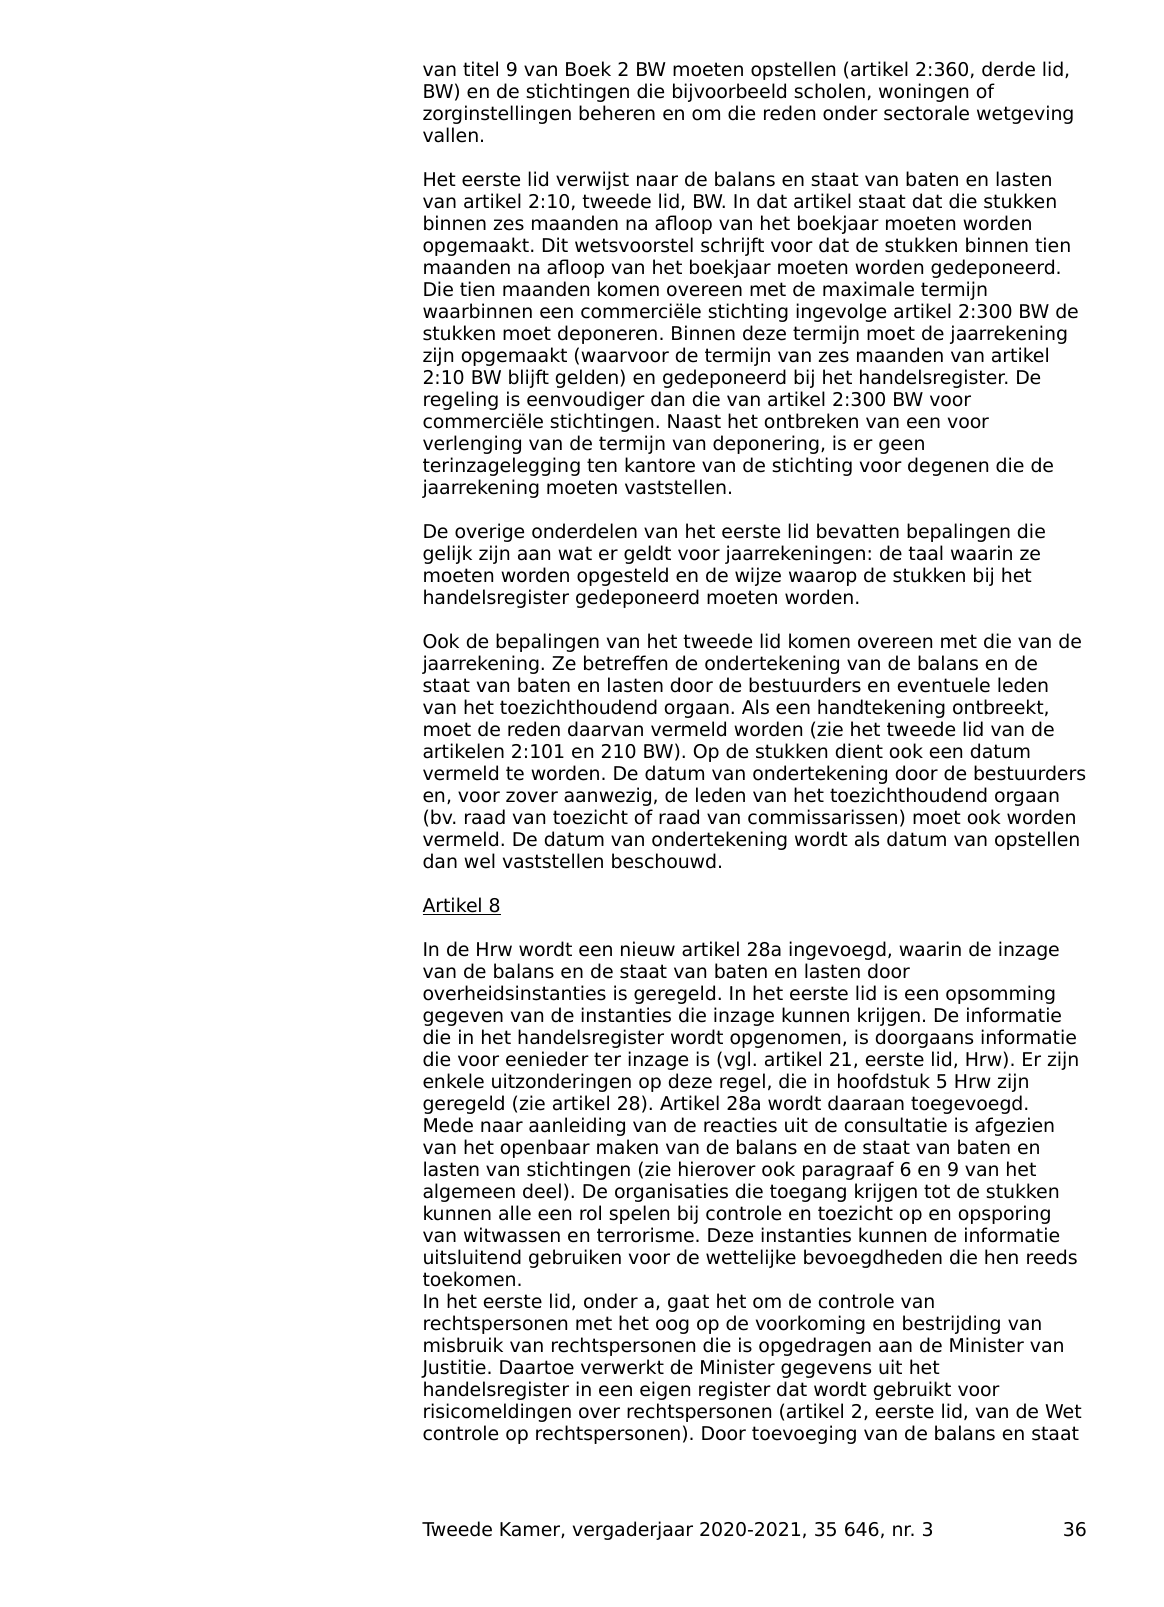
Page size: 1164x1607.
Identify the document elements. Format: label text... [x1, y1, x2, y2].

text De overige onderdelen van het eerste lid bevatten bepalingen die gelijk zijn aan wat er geldt voor jaarrekeningen: de taal waarin ze moeten worden opgesteld en de wijze waarop de stukken bij het handelsregister gedeponeerd moeten worden. [422, 521, 1087, 609]
subtitle Artikel 8 [422, 895, 1087, 917]
text Ook de bepalingen van het tweede lid komen overeen met die van de jaarrekening. Ze betreffen de ondertekening van de balans en de staat van baten en lasten door de bestuurders en eventuele leden van het toezichthoudend orgaan. Als een handtekening ontbreekt, moet de reden daarvan vermeld worden (zie het tweede lid van de artikelen 2:101 en 210 BW). Op de stukken dient ook een datum vermeld te worden. De datum van ondertekening door de bestuurders en, voor zover aanwezig, de leden van het toezichthoudend orgaan (bv. raad van toezicht of raad van commissarissen) moet ook worden vermeld. De datum van ondertekening wordt als datum van opstellen dan wel vaststellen beschouwd. [422, 631, 1087, 873]
text In het eerste lid, onder a, gaat het om de controle van rechtspersonen met het oog op de voorkoming en bestrijding van misbruik van rechtspersonen die is opgedragen aan de Minister van Justitie. Daartoe verwerkt de Minister gegevens uit het handelsregister in een eigen register dat wordt gebruikt voor risicomeldingen over rechtspersonen (artikel 2, eerste lid, van de Wet controle op rechtspersonen). Door toevoeging van de balans en staat [422, 1291, 1087, 1445]
text In de Hrw wordt een nieuw artikel 28a ingevoegd, waarin de inzage van de balans en de staat van baten en lasten door overheidsinstanties is geregeld. In het eerste lid is een opsomming gegeven van de instanties die inzage kunnen krijgen. De informatie die in het handelsregister wordt opgenomen, is doorgaans informatie die voor eenieder ter inzage is (vgl. artikel 21, eerste lid, Hrw). Er zijn enkele uitzonderingen op deze regel, die in hoofdstuk 5 Hrw zijn geregeld (zie artikel 28). Artikel 28a wordt daaraan toegevoegd. Mede naar aanleiding van de reacties uit de consultatie is afgezien van het openbaar maken van de balans en de staat van baten en lasten van stichtingen (zie hierover ook paragraaf 6 en 9 van het algemeen deel). De organisaties die toegang krijgen tot de stukken kunnen alle een rol spelen bij controle en toezicht op en opsporing van witwassen en terrorisme. Deze instanties kunnen de informatie uitsluitend gebruiken voor de wettelijke bevoegdheden die hen reeds toekomen. [422, 939, 1087, 1291]
text van titel 9 van Boek 2 BW moeten opstellen (artikel 2:360, derde lid, BW) en de stichtingen die bijvoorbeeld scholen, woningen of zorginstellingen beheren en om die reden onder sectorale wetgeving vallen. [422, 59, 1087, 147]
text Het eerste lid verwijst naar de balans en staat van baten en lasten van artikel 2:10, tweede lid, BW. In dat artikel staat dat die stukken binnen zes maanden na afloop van het boekjaar moeten worden opgemaakt. Dit wetsvoorstel schrijft voor dat de stukken binnen tien maanden na afloop van het boekjaar moeten worden gedeponeerd. Die tien maanden komen overeen met de maximale termijn waarbinnen een commerciële stichting ingevolge artikel 2:300 BW de stukken moet deponeren. Binnen deze termijn moet de jaarrekening zijn opgemaakt (waarvoor de termijn van zes maanden van artikel 2:10 BW blijft gelden) en gedeponeerd bij het handelsregister. De regeling is eenvoudiger dan die van artikel 2:300 BW voor commerciële stichtingen. Naast het ontbreken van een voor verlenging van de termijn van deponering, is er geen terinzagelegging ten kantore van de stichting voor degenen die de jaarrekening moeten vaststellen. [422, 169, 1087, 499]
